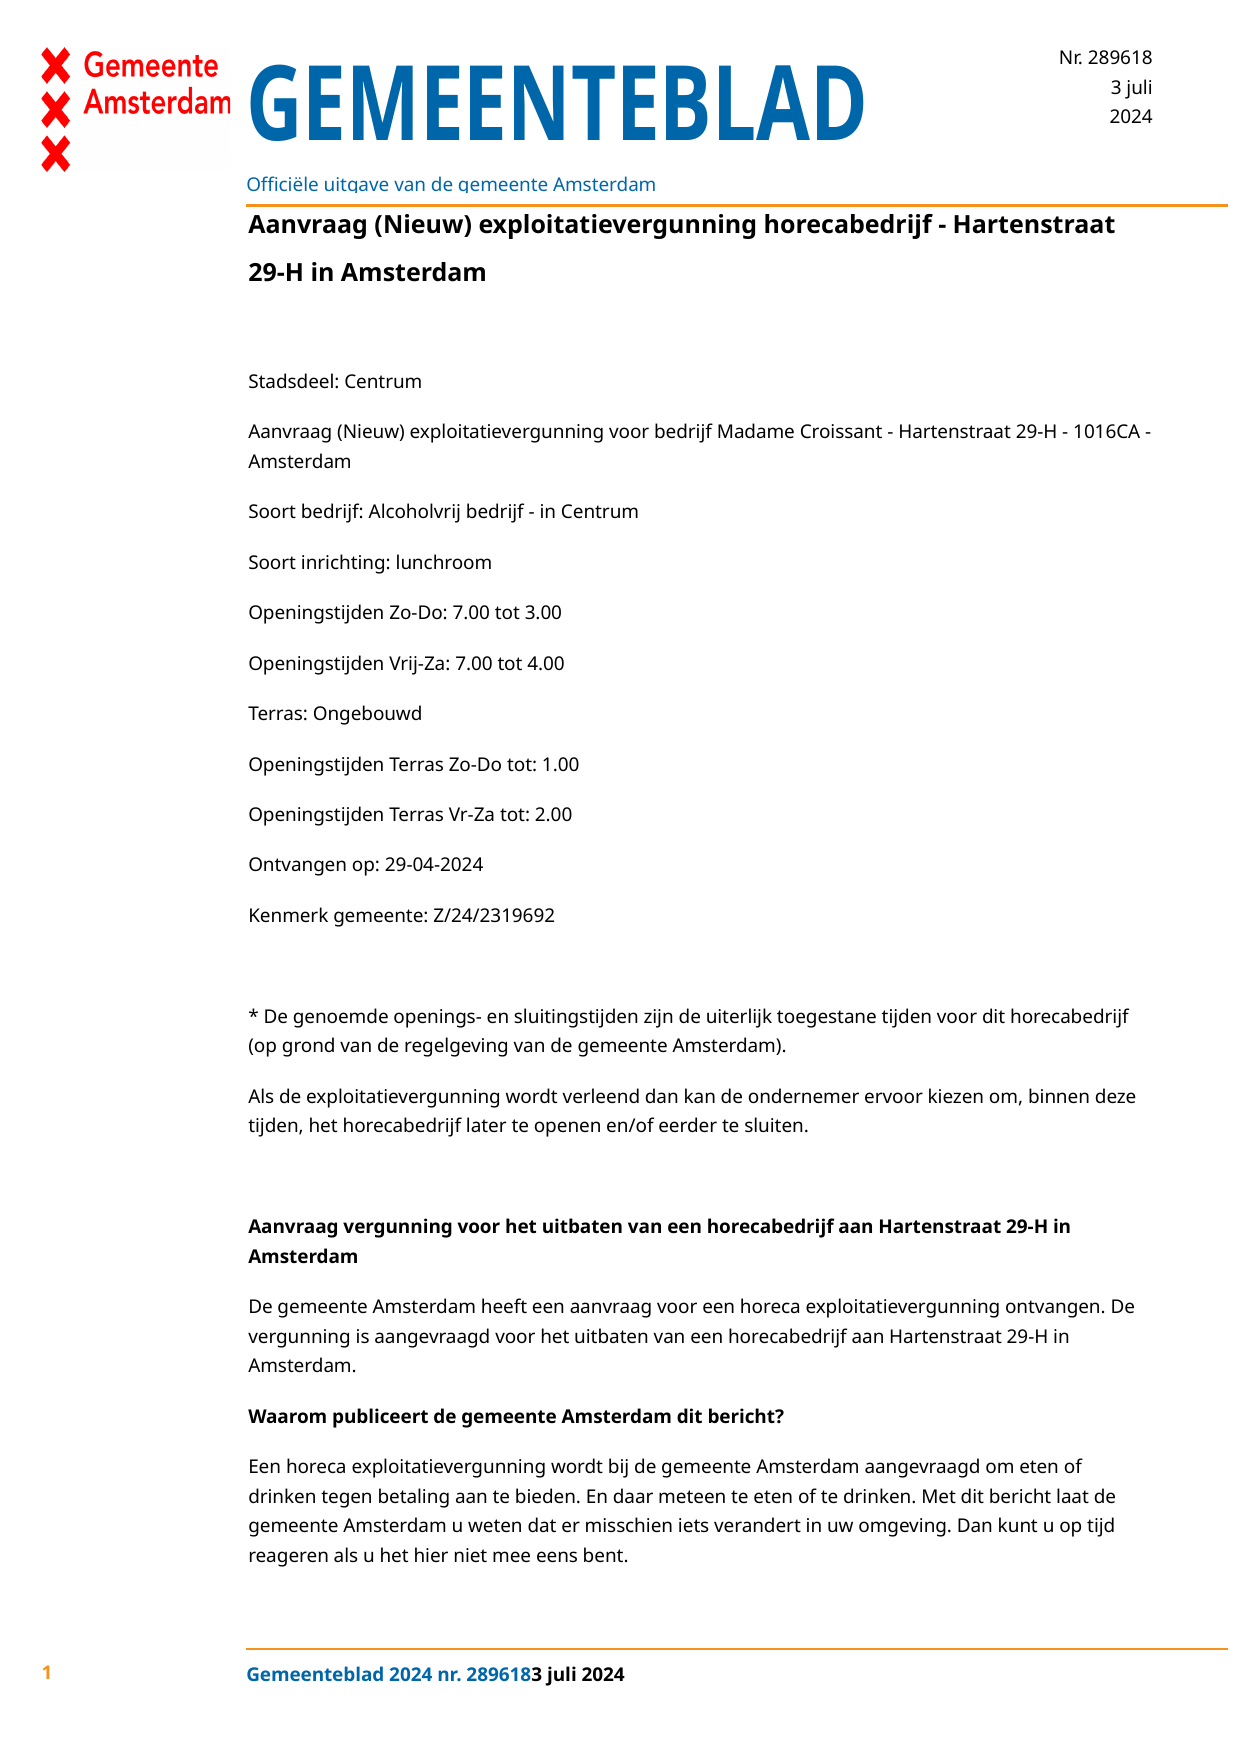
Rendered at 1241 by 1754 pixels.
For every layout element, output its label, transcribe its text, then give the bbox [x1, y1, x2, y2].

text Aanvraag vergunning voor het uitbaten van een horecabedrijf aan Hartenstraat 29-H in Amsterdam [248, 1213, 1152, 1269]
text Aanvraag (Nieuw) exploitatievergunning voor bedrijf Madame Croissant - Hartenstraat 29-H - 1016CA - Amsterdam [248, 419, 1152, 474]
text Soort inrichting: lunchroom [248, 549, 1152, 575]
text Openingstijden Terras Zo-Do tot: 1.00 [248, 751, 1152, 777]
text De gemeente Amsterdam heeft een aanvraag voor een horeca exploitatievergunning ontvangen. De vergunning is aangevraagd voor het uitbaten van een horecabedrijf aan Hartenstraat 29-H in Amsterdam. [248, 1293, 1152, 1378]
text Openingstijden Zo-Do: 7.00 tot 3.00 [248, 599, 1152, 625]
text Openingstijden Terras Vr-Za tot: 2.00 [248, 801, 1152, 827]
text Openingstijden Vrij-Za: 7.00 tot 4.00 [248, 650, 1152, 676]
text Een horeca exploitatievergunning wordt bij de gemeente Amsterdam aangevraagd om eten of drinken tegen betaling aan te bieden. En daar meteen te eten of te drinken. Met dit bericht laat de gemeente Amsterdam u weten dat er misschien iets verandert in uw omgeving. Dan kunt u op tijd reageren als u het hier niet mee eens bent. [248, 1453, 1152, 1568]
text Soort bedrijf: Alcoholvrij bedrijf - in Centrum [248, 499, 1152, 524]
text Aanvraag (Nieuw) exploitatievergunning horecabedrijf - Hartenstraat 29-H in Amsterdam [248, 207, 1152, 288]
picture [41, 47, 231, 172]
text Ontvangen op: 29-04-2024 [248, 852, 1152, 877]
text Kenmerk gemeente: Z/24/2319692 [248, 902, 1152, 928]
text Waarom publiceert de gemeente Amsterdam dit bericht? [248, 1403, 1152, 1429]
text Terras: Ongebouwd [248, 700, 1152, 726]
text Stadsdeel: Centrum [248, 368, 1152, 394]
text * De genoemde openings- en sluitingstijden zijn de uiterlijk toegestane tijden voor dit horecabedrijf (op grond van de regelgeving van de gemeente Amsterdam). [248, 1003, 1152, 1058]
text Als de exploitatievergunning wordt verleend dan kan de ondernemer ervoor kiezen om, binnen deze tijden, het horecabedrijf later te openen en/of eerder te sluiten. [248, 1083, 1152, 1138]
